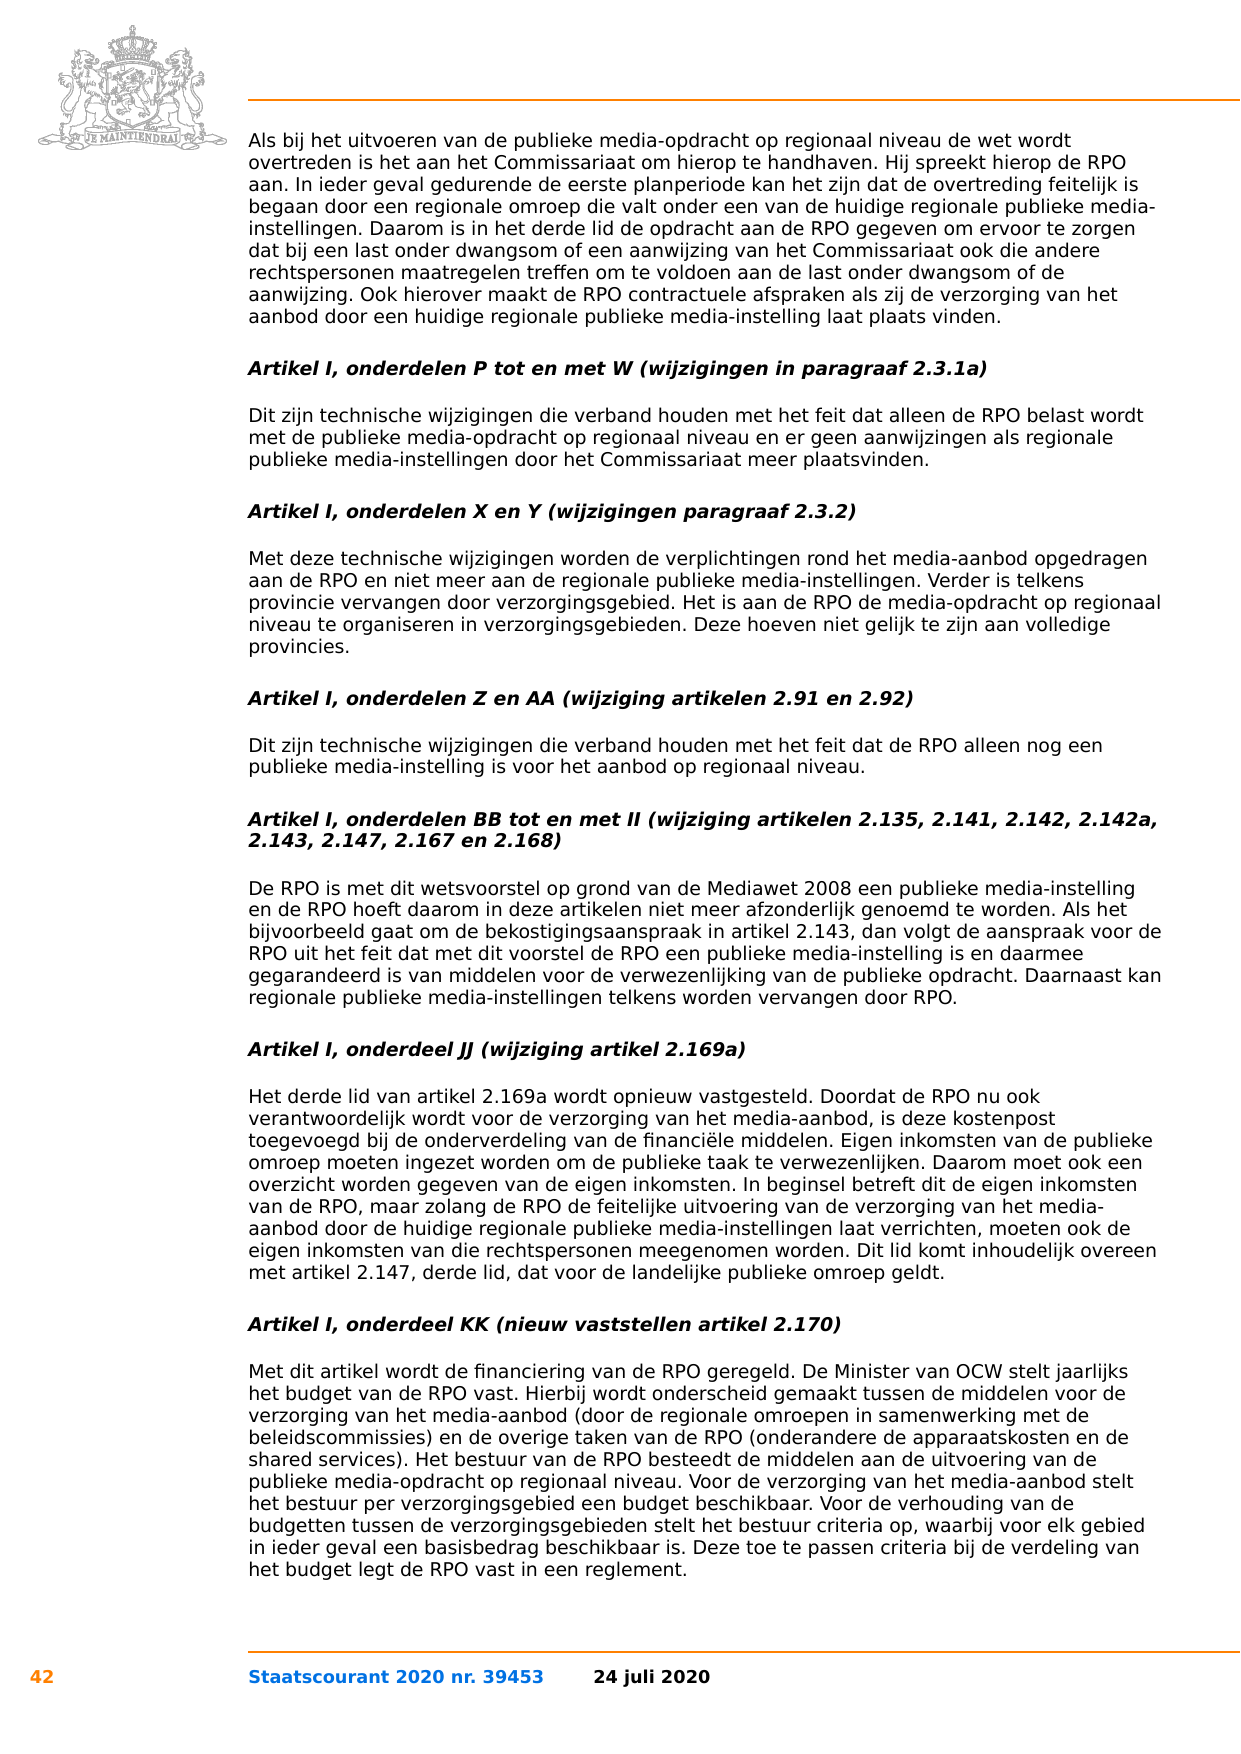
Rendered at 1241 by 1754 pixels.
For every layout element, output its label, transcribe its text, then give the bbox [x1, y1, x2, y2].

text Dit zijn technische wijzigingen die verband houden met het feit dat alleen de RPO belast wordt met de publieke media-opdracht op regionaal niveau en er geen aanwijzingen als regionale publieke media-instellingen door het Commissariaat meer plaatsvinden. [248, 405, 1163, 471]
subtitle Artikel I, onderdeel JJ (wijziging artikel 2.169a) [248, 1039, 1163, 1061]
subtitle Artikel I, onderdelen X en Y (wijzigingen paragraaf 2.3.2) [248, 501, 1163, 523]
subtitle Artikel I, onderdelen Z en AA (wijziging artikelen 2.91 en 2.92) [248, 687, 1163, 709]
text Dit zijn technische wijzigingen die verband houden met het feit dat de RPO alleen nog een publieke media-instelling is voor het aanbod op regionaal niveau. [248, 734, 1163, 778]
subtitle Artikel I, onderdeel KK (nieuw vaststellen artikel 2.170) [248, 1314, 1163, 1336]
picture [38, 25, 227, 150]
subtitle Artikel I, onderdelen P tot en met W (wijzigingen in paragraaf 2.3.1a) [248, 358, 1163, 380]
subtitle Artikel I, onderdelen BB tot en met II (wijziging artikelen 2.135, 2.141, 2.142, 2.142a, 2.143, 2.147, 2.167 en 2.168) [248, 808, 1163, 852]
text Het derde lid van artikel 2.169a wordt opnieuw vastgesteld. Doordat de RPO nu ook verantwoordelijk wordt voor de verzorging van het media-aanbod, is deze kostenpost toegevoegd bij de onderverdeling van de financiële middelen. Eigen inkomsten van de publieke omroep moeten ingezet worden om de publieke taak te verwezenlijken. Daarom moet ook een overzicht worden gegeven van de eigen inkomsten. In beginsel betreft dit de eigen inkomsten van de RPO, maar zolang de RPO de feitelijke uitvoering van de verzorging van het media-aanbod door de huidige regionale publieke media-instellingen laat verrichten, moeten ook de eigen inkomsten van die rechtspersonen meegenomen worden. Dit lid komt inhoudelijk overeen met artikel 2.147, derde lid, dat voor de landelijke publieke omroep geldt. [248, 1086, 1163, 1284]
text Met deze technische wijzigingen worden de verplichtingen rond het media-aanbod opgedragen aan de RPO en niet meer aan de regionale publieke media-instellingen. Verder is telkens provincie vervangen door verzorgingsgebied. Het is aan de RPO de media-opdracht op regionaal niveau te organiseren in verzorgingsgebieden. Deze hoeven niet gelijk te zijn aan volledige provincies. [248, 548, 1163, 657]
text Als bij het uitvoeren van de publieke media-opdracht op regionaal niveau de wet wordt overtreden is het aan het Commissariaat om hierop te handhaven. Hij spreekt hierop de RPO aan. In ieder geval gedurende de eerste planperiode kan het zijn dat de overtreding feitelijk is begaan door een regionale omroep die valt onder een van de huidige regionale publieke media-instellingen. Daarom is in het derde lid de opdracht aan de RPO gegeven om ervoor te zorgen dat bij een last onder dwangsom of een aanwijzing van het Commissariaat ook die andere rechtspersonen maatregelen treffen om te voldoen aan de last onder dwangsom of de aanwijzing. Ook hierover maakt de RPO contractuele afspraken als zij de verzorging van het aanbod door een huidige regionale publieke media-instelling laat plaats vinden. [248, 130, 1163, 328]
text De RPO is met dit wetsvoorstel op grond van de Mediawet 2008 een publieke media-instelling en de RPO hoeft daarom in deze artikelen niet meer afzonderlijk genoemd te worden. Als het bijvoorbeeld gaat om de bekostigingsaanspraak in artikel 2.143, dan volgt de aanspraak voor de RPO uit het feit dat met dit voorstel de RPO een publieke media-instelling is en daarmee gegarandeerd is van middelen voor de verwezenlijking van de publieke opdracht. Daarnaast kan regionale publieke media-instellingen telkens worden vervangen door RPO. [248, 877, 1163, 1009]
text Met dit artikel wordt de financiering van de RPO geregeld. De Minister van OCW stelt jaarlijks het budget van de RPO vast. Hierbij wordt onderscheid gemaakt tussen de middelen voor de verzorging van het media-aanbod (door de regionale omroepen in samenwerking met de beleidscommissies) en de overige taken van de RPO (onderandere de apparaatskosten en de shared services). Het bestuur van de RPO besteedt de middelen aan de uitvoering van de publieke media-opdracht op regionaal niveau. Voor de verzorging van het media-aanbod stelt het bestuur per verzorgingsgebied een budget beschikbaar. Voor de verhouding van de budgetten tussen de verzorgingsgebieden stelt het bestuur criteria op, waarbij voor elk gebied in ieder geval een basisbedrag beschikbaar is. Deze toe te passen criteria bij de verdeling van het budget legt de RPO vast in een reglement. [248, 1361, 1163, 1581]
